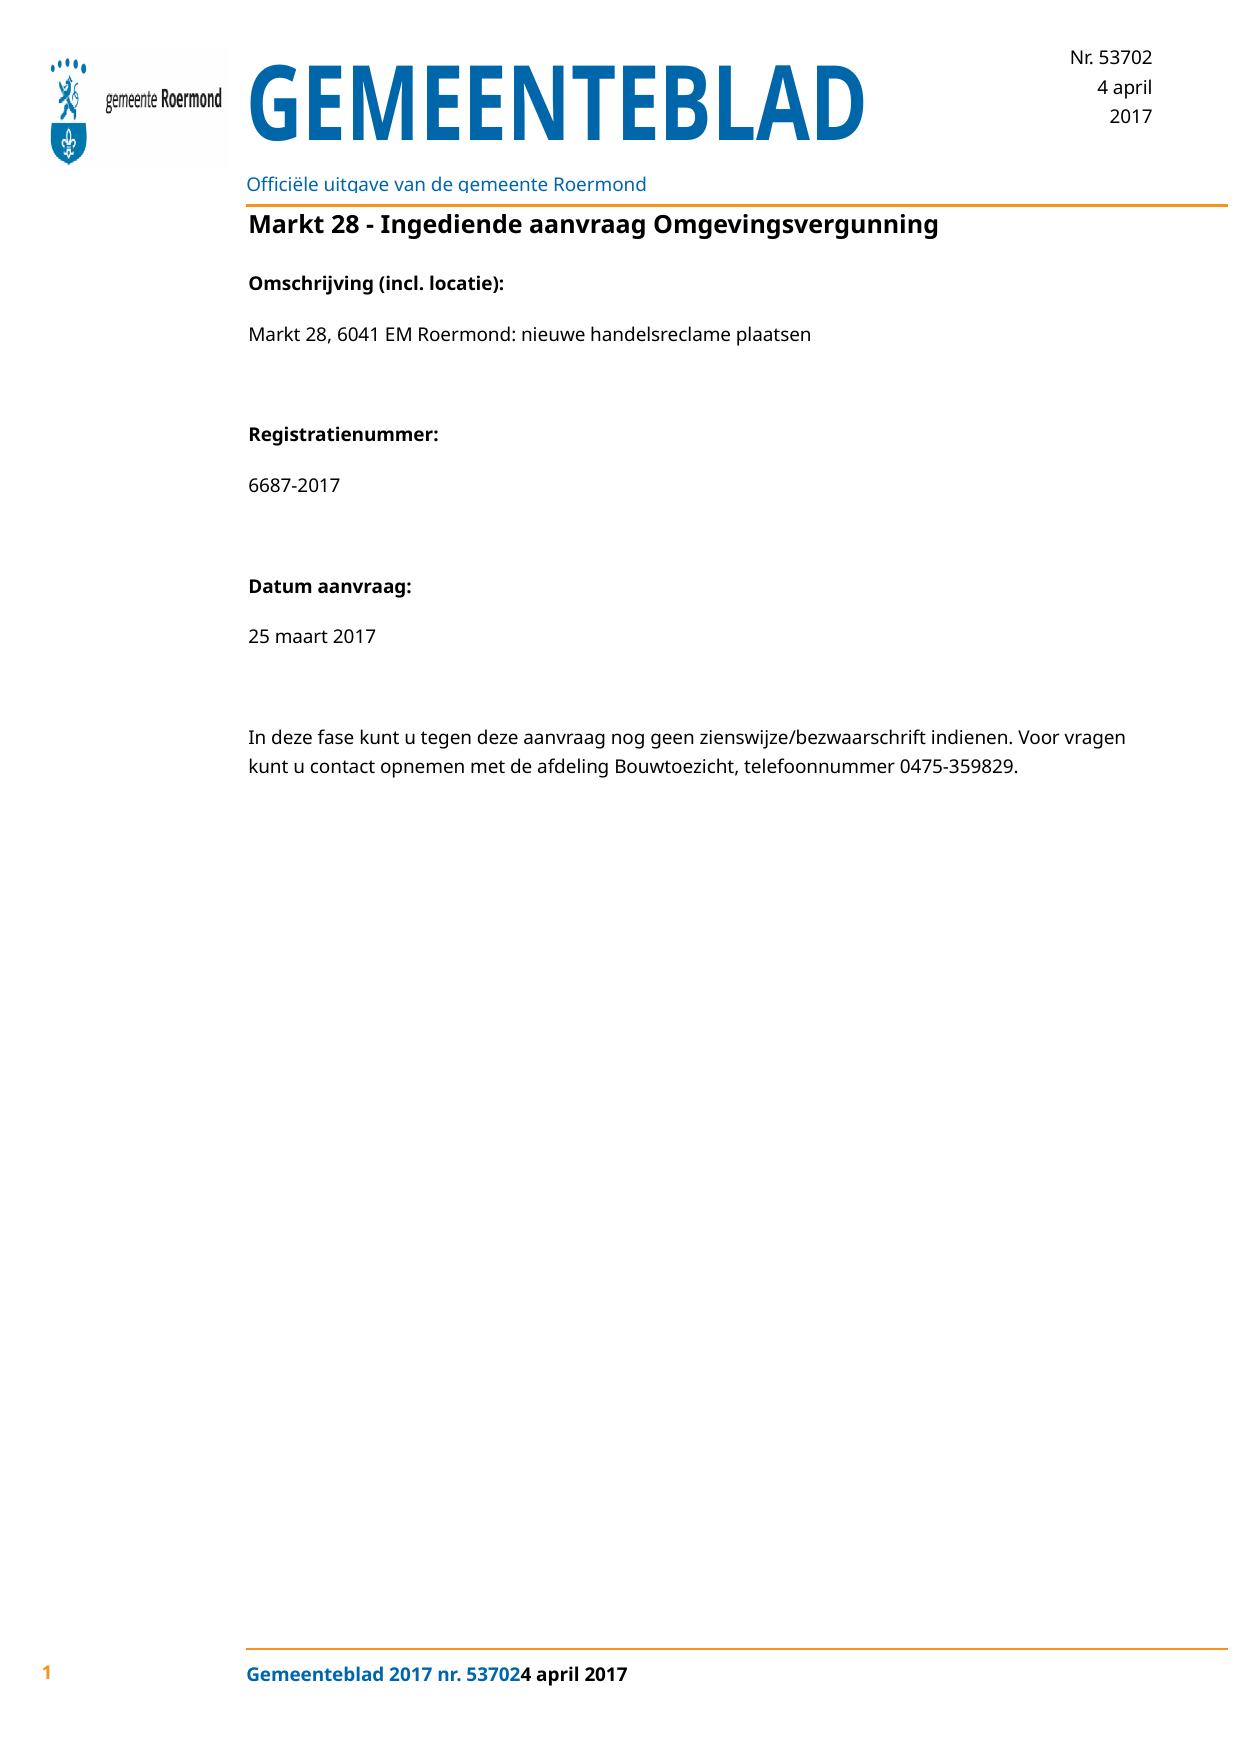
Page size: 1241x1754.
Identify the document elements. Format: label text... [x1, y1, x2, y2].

text Markt 28 - Ingediende aanvraag Omgevingsvergunning [248, 207, 1152, 241]
text Registratienummer: [248, 422, 1152, 447]
picture [41, 47, 231, 172]
text In deze fase kunt u tegen deze aanvraag nog geen zienswijze/bezwaarschrift indienen. Voor vragen kunt u contact opnemen met de afdeling Bouwtoezicht, telefoonnummer 0475-359829. [248, 724, 1152, 779]
text Datum aanvraag: [248, 573, 1152, 598]
text Omschrijving (incl. locatie): [248, 270, 1152, 296]
text 6687-2017 [248, 472, 1152, 498]
text 25 maart 2017 [248, 623, 1152, 649]
text Markt 28, 6041 EM Roermond: nieuwe handelsreclame plaatsen [248, 321, 1152, 346]
